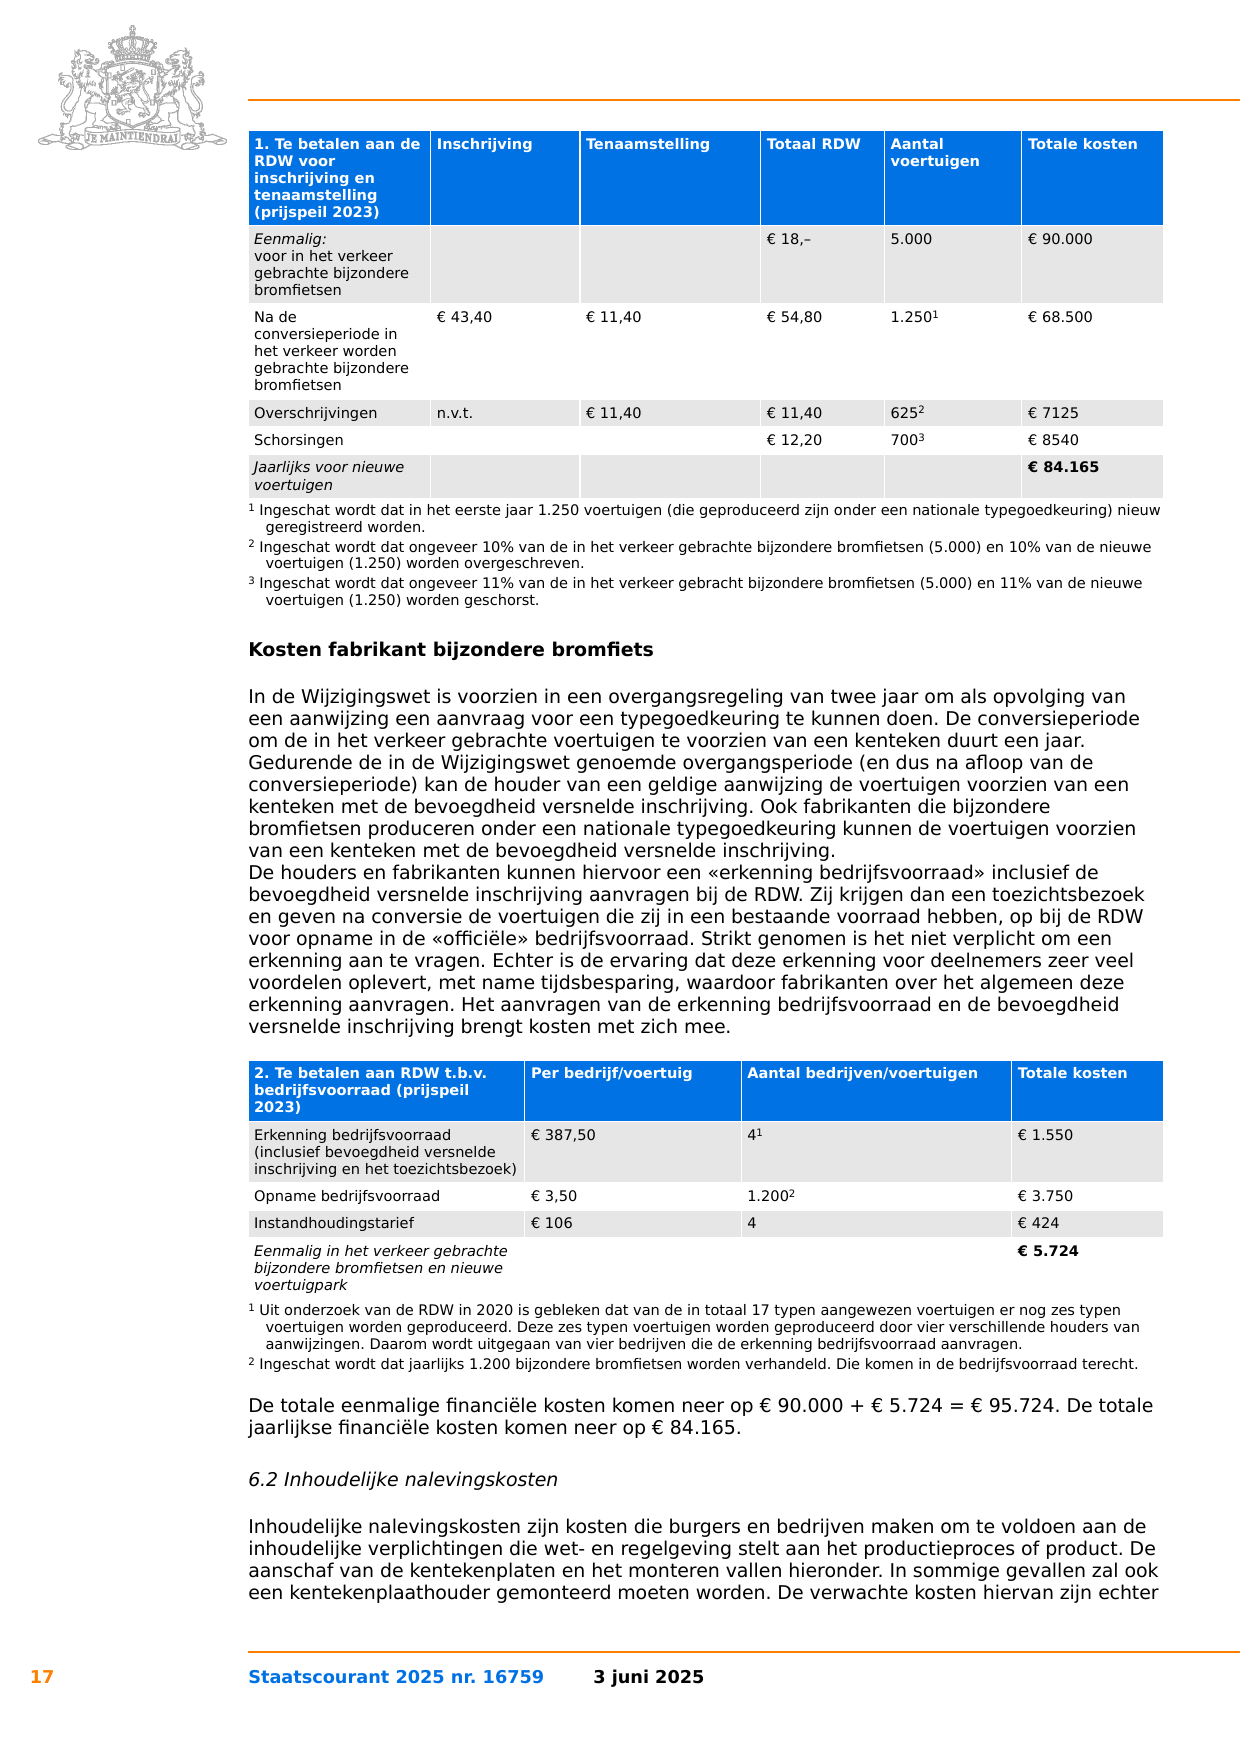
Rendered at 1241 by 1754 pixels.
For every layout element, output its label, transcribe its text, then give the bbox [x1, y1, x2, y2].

table_cell 1 Ingeschat wordt dat in het eerste jaar 1.250 voertuigen (die geproduceerd zijn onder een nationale typegoedkeuring) nieuw geregistreerd worden. 2 Ingeschat wordt dat ongeveer 10% van de in het verkeer gebrachte bijzondere bromfietsen (5.000) en 10% van de nieuwe voertuigen (1.250) worden overgeschreven. 3 Ingeschat wordt dat ongeveer 11% van de in het verkeer gebracht bijzondere bromfietsen (5.000) en 11% van de nieuwe voertuigen (1.250) worden geschorst. [248, 499, 1163, 609]
table_cell Eenmalig in het verkeer gebrachte bijzondere bromfietsen en nieuwe voertuigpark [249, 1238, 524, 1298]
table_cell € 8540 [1022, 427, 1163, 454]
table_header Per bedrijf/voertuig [525, 1061, 741, 1121]
table_cell € 424 [1012, 1211, 1163, 1237]
table_cell Schorsingen [249, 427, 430, 454]
table_header Totaal RDW [761, 131, 884, 225]
table_cell € 11,40 [581, 305, 760, 399]
table_cell [742, 1238, 1011, 1298]
table_cell [525, 1238, 741, 1298]
table_cell € 3,50 [525, 1183, 741, 1210]
text Gedurende de in de Wijzigingswet genoemde overgangsperiode (en dus na afloop van de conversieperiode) kan de houder van een geldige aanwijzing de voertuigen voorzien van een kenteken met de bevoegdheid versnelde inschrijving. Ook fabrikanten die bijzondere bromfietsen produceren onder een nationale typegoedkeuring kunnen de voertuigen voorzien van een kenteken met de bevoegdheid versnelde inschrijving. [248, 752, 1163, 862]
table_cell € 387,50 [525, 1122, 741, 1182]
table_header Inschrijving [431, 131, 579, 225]
text In de Wijzigingswet is voorzien in een overgangsregeling van twee jaar om als opvolging van een aanwijzing een aanvraag voor een typegoedkeuring te kunnen doen. De conversieperiode om de in het verkeer gebrachte voertuigen te voorzien van een kenteken duurt een jaar. [248, 686, 1163, 752]
table_cell [431, 455, 579, 498]
table_cell [581, 226, 760, 303]
table_cell [761, 455, 884, 498]
subtitle Kosten fabrikant bijzondere bromfiets [248, 639, 1163, 661]
table_cell € 5.724 [1012, 1238, 1163, 1298]
table_cell 7003 [885, 427, 1021, 454]
table_header Totale kosten [1012, 1061, 1163, 1121]
table_cell € 106 [525, 1211, 741, 1237]
table_cell [581, 455, 760, 498]
table_cell [885, 455, 1021, 498]
table_cell n.v.t. [431, 400, 579, 426]
table_cell Overschrijvingen [249, 400, 430, 426]
text De houders en fabrikanten kunnen hiervoor een «erkenning bedrijfsvoorraad» inclusief de bevoegdheid versnelde inschrijving aanvragen bij de RDW. Zij krijgen dan een toezichtsbezoek en geven na conversie de voertuigen die zij in een bestaande voorraad hebben, op bij de RDW voor opname in de «officiële» bedrijfsvoorraad. Strikt genomen is het niet verplicht om een erkenning aan te vragen. Echter is de ervaring dat deze erkenning voor deelnemers zeer veel voordelen oplevert, met name tijdsbesparing, waardoor fabrikanten over het algemeen deze erkenning aanvragen. Het aanvragen van de erkenning bedrijfsvoorraad en de bevoegdheid versnelde inschrijving brengt kosten met zich mee. [248, 862, 1163, 1038]
picture [38, 25, 227, 150]
table_cell [431, 427, 579, 454]
table_cell Jaarlijks voor nieuwe voertuigen [249, 455, 430, 498]
table_cell 6252 [885, 400, 1021, 426]
table_cell € 54,80 [761, 305, 884, 399]
table_cell € 68.500 [1022, 305, 1163, 399]
table_cell € 11,40 [581, 400, 760, 426]
table_cell € 11,40 [761, 400, 884, 426]
text Inhoudelijke nalevingskosten zijn kosten die burgers en bedrijven maken om te voldoen aan de inhoudelijke verplichtingen die wet- en regelgeving stelt aan het productieproces of product. De aanschaf van de kentekenplaten en het monteren vallen hieronder. In sommige gevallen zal ook een kentekenplaathouder gemonteerd moeten worden. De verwachte kosten hiervan zijn echter [248, 1516, 1163, 1603]
table_header Totale kosten [1022, 131, 1163, 225]
table_header Tenaamstelling [581, 131, 760, 225]
table_cell € 43,40 [431, 305, 579, 399]
text De totale eenmalige financiële kosten komen neer op € 90.000 + € 5.724 = € 95.724. De totale jaarlijkse financiële kosten komen neer op € 84.165. [248, 1395, 1163, 1439]
table_cell [581, 427, 760, 454]
table_cell 4 [742, 1211, 1011, 1237]
table_cell € 7125 [1022, 400, 1163, 426]
table_cell € 3.750 [1012, 1183, 1163, 1210]
table_cell Eenmalig: voor in het verkeer gebrachte bijzondere bromfietsen [249, 226, 430, 303]
table_cell Erkenning bedrijfsvoorraad (inclusief bevoegdheid versnelde inschrijving en het toezichtsbezoek) [249, 1122, 524, 1182]
table_cell 1.2002 [742, 1183, 1011, 1210]
table_cell € 18,– [761, 226, 884, 303]
table_cell 1 Uit onderzoek van de RDW in 2020 is gebleken dat van de in totaal 17 typen aangewezen voertuigen er nog zes typen voertuigen worden geproduceerd. Deze zes typen voertuigen worden geproduceerd door vier verschillende houders van aanwijzingen. Daarom wordt uitgegaan van vier bedrijven die de erkenning bedrijfsvoorraad aanvragen. 2 Ingeschat wordt dat jaarlijks 1.200 bijzondere bromfietsen worden verhandeld. Die komen in de bedrijfsvoorraad terecht. [248, 1300, 1163, 1373]
table_cell 5.000 [885, 226, 1021, 303]
table_cell Instandhoudingstarief [249, 1211, 524, 1237]
table_cell € 90.000 [1022, 226, 1163, 303]
table_cell 1.2501 [885, 305, 1021, 399]
table_cell € 12,20 [761, 427, 884, 454]
table_cell [431, 226, 579, 303]
table_header 1. Te betalen aan de RDW voor inschrijving en tenaamstelling (prijspeil 2023) [249, 131, 430, 225]
table_header Aantal bedrijven/voertuigen [742, 1061, 1011, 1121]
table_header 2. Te betalen aan RDW t.b.v. bedrijfsvoorraad (prijspeil 2023) [249, 1061, 524, 1121]
table_cell € 1.550 [1012, 1122, 1163, 1182]
table_cell Na de conversieperiode in het verkeer worden gebrachte bijzondere bromfietsen [249, 305, 430, 399]
table_cell € 84.165 [1022, 455, 1163, 498]
table_header Aantal voertuigen [885, 131, 1021, 225]
table_cell 41 [742, 1122, 1011, 1182]
subtitle 6.2 Inhoudelijke nalevingskosten [248, 1469, 1163, 1491]
table_cell Opname bedrijfsvoorraad [249, 1183, 524, 1210]
